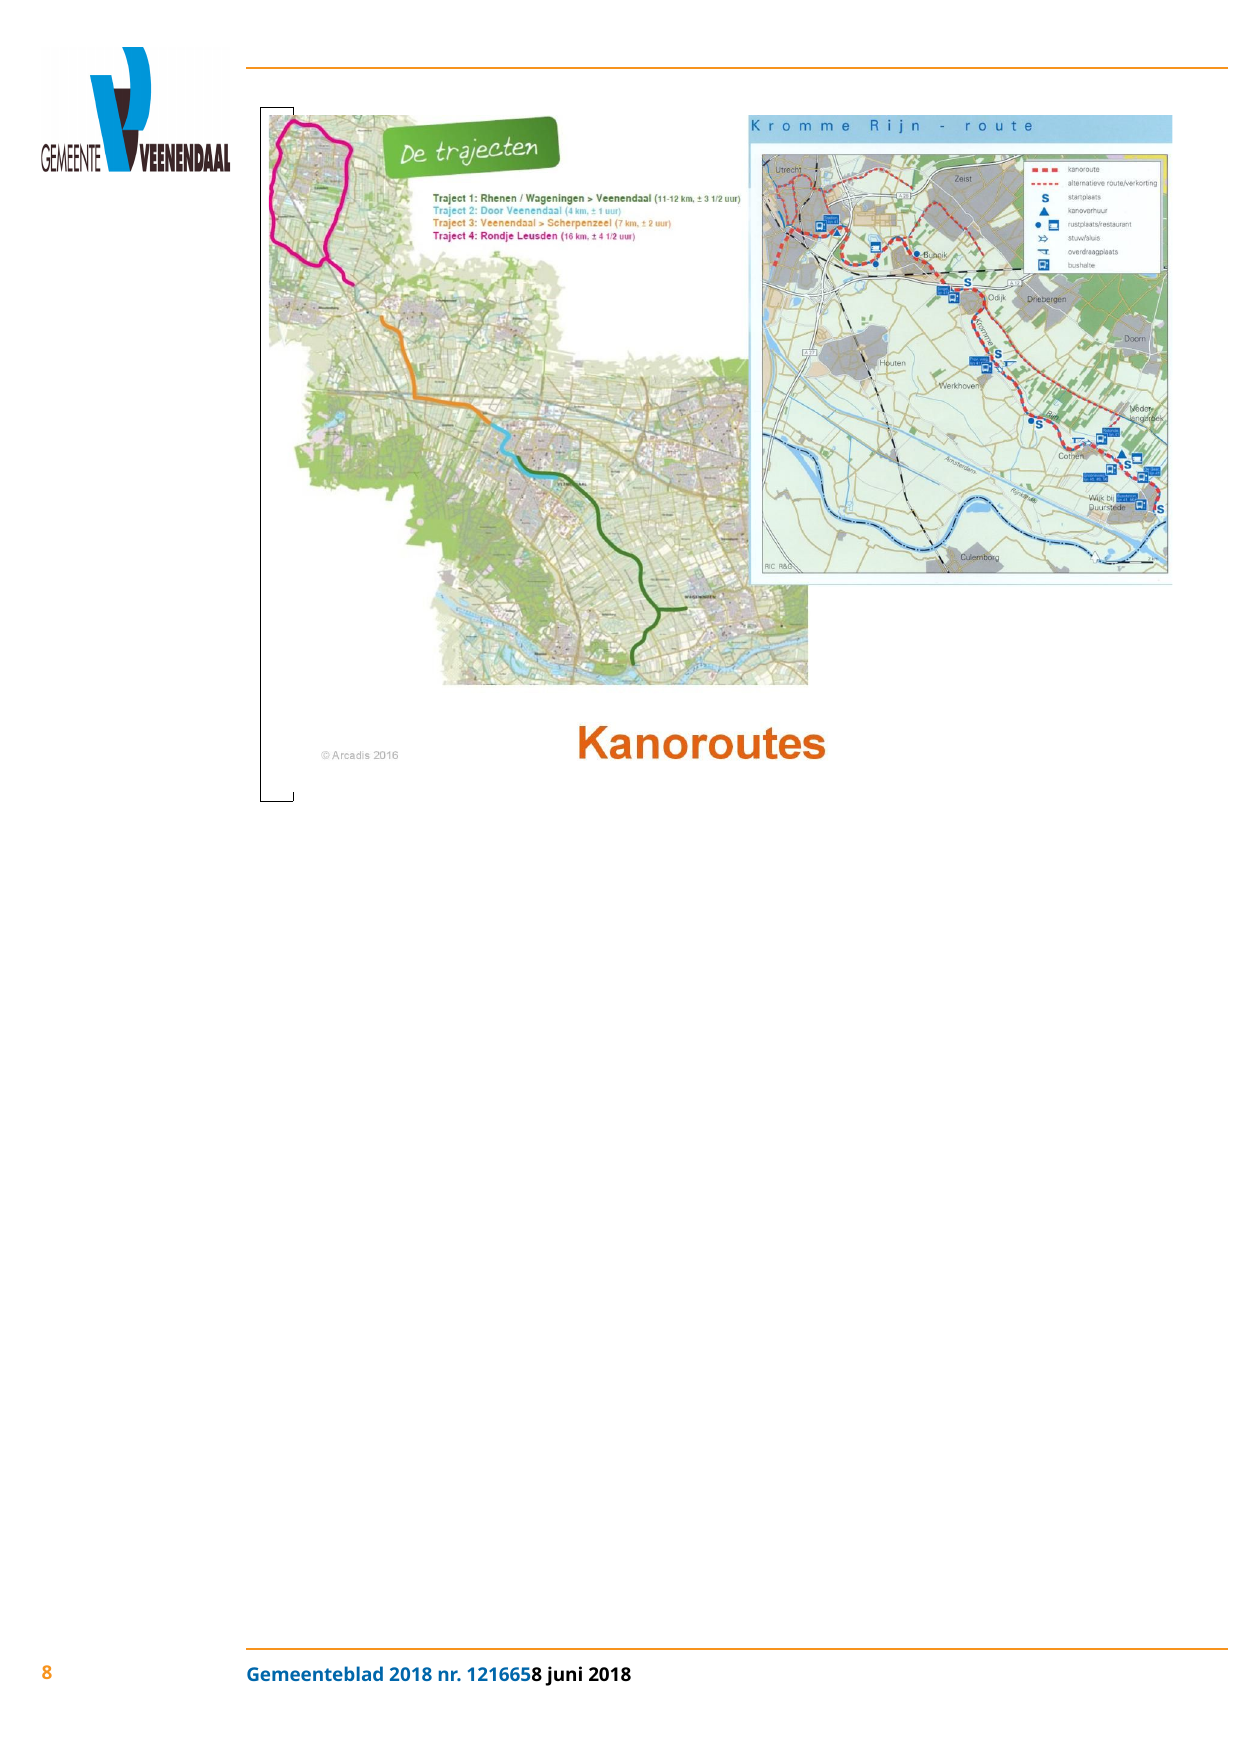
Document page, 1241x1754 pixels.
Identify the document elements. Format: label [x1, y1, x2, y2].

picture [123, 47, 231, 172]
picture [41, 47, 130, 172]
picture [268, 115, 1173, 792]
